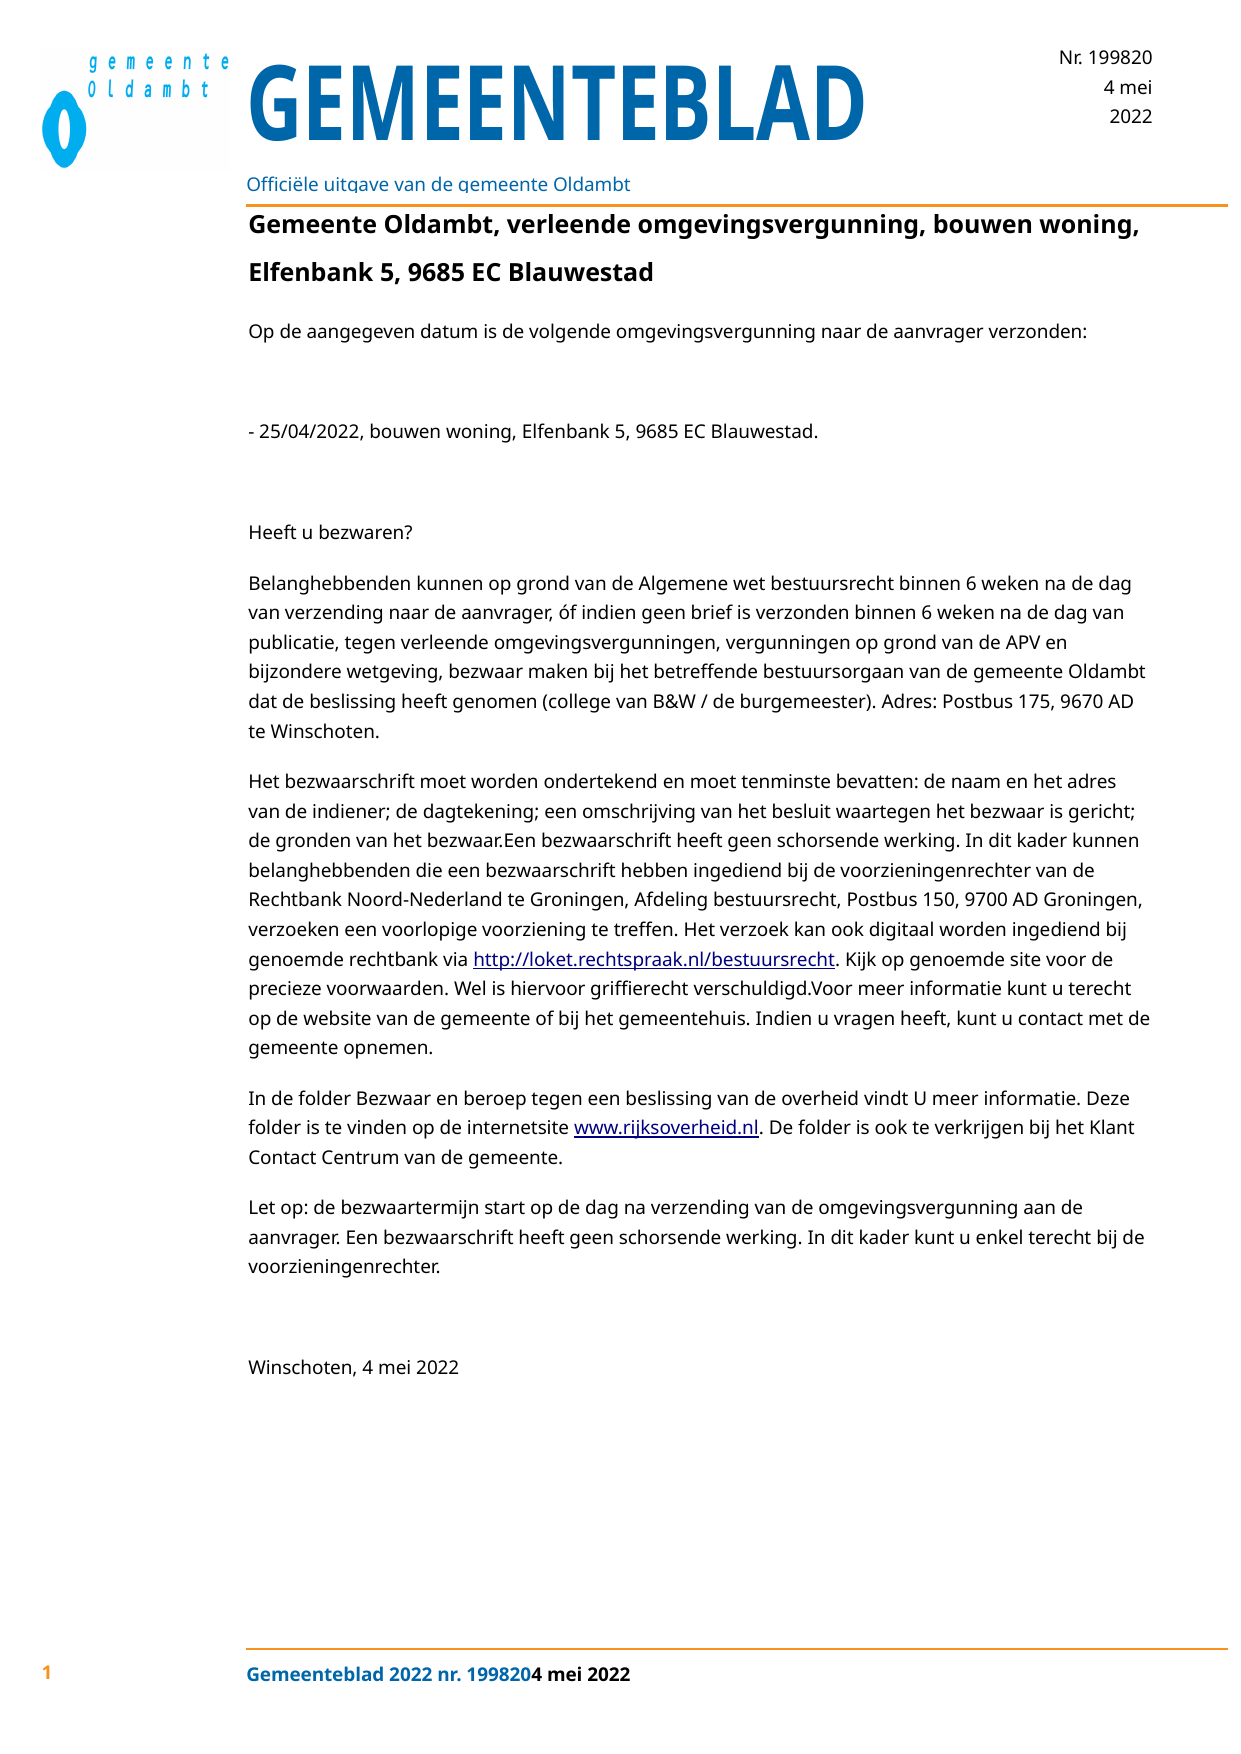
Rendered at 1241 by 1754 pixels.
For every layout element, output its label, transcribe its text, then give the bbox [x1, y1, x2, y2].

text Let op: de bezwaartermijn start op de dag na verzending van de omgevingsvergunning aan de aanvrager. Een bezwaarschrift heeft geen schorsende werking. In dit kader kunt u enkel terecht bij de voorzieningenrechter. [248, 1194, 1152, 1279]
text Op de aangegeven datum is de volgende omgevingsvergunning naar de aanvrager verzonden: [248, 318, 1152, 344]
text Het bezwaarschrift moet worden ondertekend en moet tenminste bevatten: de naam en het adres van de indiener; de dagtekening; een omschrijving van het besluit waartegen het bezwaar is gericht; de gronden van het bezwaar.Een bezwaarschrift heeft geen schorsende werking. In dit kader kunnen belanghebbenden die een bezwaarschrift hebben ingediend bij de voorzieningenrechter van de Rechtbank Noord-Nederland te Groningen, Afdeling bestuursrecht, Postbus 150, 9700 AD Groningen, verzoeken een voorlopige voorziening te treffen. Het verzoek kan ook digitaal worden ingediend bij genoemde rechtbank via http://loket.rechtspraak.nl/bestuursrecht. Kijk op genoemde site voor de precieze voorwaarden. Wel is hiervoor griffierecht verschuldigd.Voor meer informatie kunt u terecht op de website van de gemeente of bij het gemeentehuis. Indien u vragen heeft, kunt u contact met de gemeente opnemen. [248, 768, 1152, 1060]
picture [41, 47, 231, 172]
text In de folder Bezwaar en beroep tegen een beslissing van de overheid vindt U meer informatie. Deze folder is te vinden op de internetsite www.rijksoverheid.nl. De folder is ook te verkrijgen bij het Klant Contact Centrum van de gemeente. [248, 1085, 1152, 1170]
text - 25/04/2022, bouwen woning, Elfenbank 5, 9685 EC Blauwestad. [248, 419, 1152, 444]
text Belanghebbenden kunnen op grond van de Algemene wet bestuursrecht binnen 6 weken na de dag van verzending naar de aanvrager, óf indien geen brief is verzonden binnen 6 weken na de dag van publicatie, tegen verleende omgevingsvergunningen, vergunningen op grond van de APV en bijzondere wetgeving, bezwaar maken bij het betreffende bestuursorgaan van de gemeente Oldambt dat de beslissing heeft genomen (college van B&W / de burgemeester). Adres: Postbus 175, 9670 AD te Winschoten. [248, 570, 1152, 744]
text Winschoten, 4 mei 2022 [248, 1354, 1152, 1380]
text Heeft u bezwaren? [248, 519, 1152, 545]
text Gemeente Oldambt, verleende omgevingsvergunning, bouwen woning, Elfenbank 5, 9685 EC Blauwestad [248, 207, 1152, 288]
